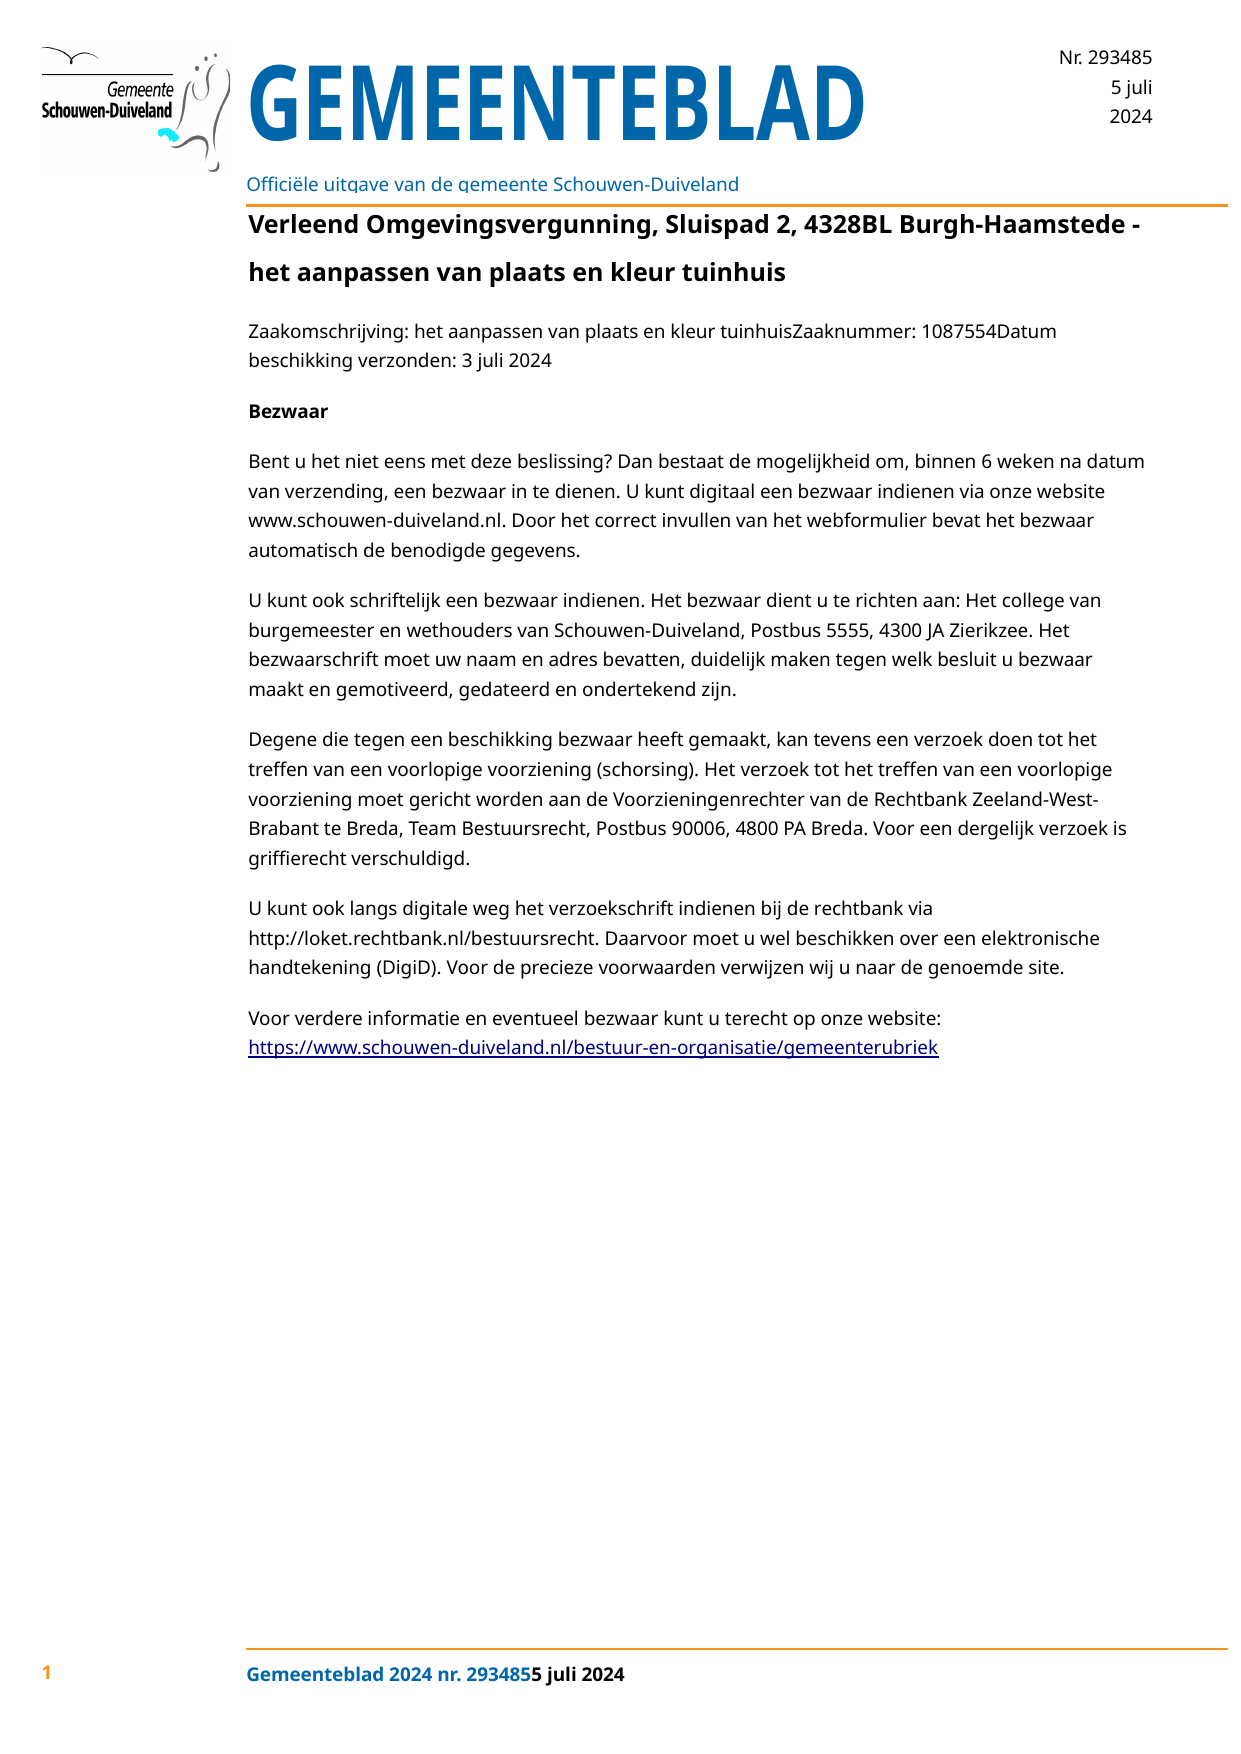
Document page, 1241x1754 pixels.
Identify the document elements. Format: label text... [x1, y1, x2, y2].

text U kunt ook langs digitale weg het verzoekschrift indienen bij de rechtbank via http://loket.rechtbank.nl/bestuursrecht. Daarvoor moet u wel beschikken over een elektronische handtekening (DigiD). Voor de precieze voorwaarden verwijzen wij u naar de genoemde site. [248, 895, 1152, 980]
text Zaakomschrijving: het aanpassen van plaats en kleur tuinhuisZaaknummer: 1087554Datum beschikking verzonden: 3 juli 2024 [248, 318, 1152, 373]
text Bent u het niet eens met deze beslissing? Dan bestaat de mogelijkheid om, binnen 6 weken na datum van verzending, een bezwaar in te dienen. U kunt digitaal een bezwaar indienen via onze website www.schouwen-duiveland.nl. Door het correct invullen van het webformulier bevat het bezwaar automatisch de benodigde gegevens. [248, 448, 1152, 563]
text Verleend Omgevingsvergunning, Sluispad 2, 4328BL Burgh-Haamstede - het aanpassen van plaats en kleur tuinhuis [248, 207, 1152, 288]
picture [41, 47, 231, 172]
text U kunt ook schriftelijk een bezwaar indienen. Het bezwaar dient u te richten aan: Het college van burgemeester en wethouders van Schouwen-Duiveland, Postbus 5555, 4300 JA Zierikzee. Het bezwaarschrift moet uw naam en adres bevatten, duidelijk maken tegen welk besluit u bezwaar maakt en gemotiveerd, gedateerd en ondertekend zijn. [248, 587, 1152, 702]
text Bezwaar [248, 398, 1152, 424]
text Degene die tegen een beschikking bezwaar heeft gemaakt, kan tevens een verzoek doen tot het treffen van een voorlopige voorziening (schorsing). Het verzoek tot het treffen van een voorlopige voorziening moet gericht worden aan de Voorzieningenrechter van de Rechtbank Zeeland-West-Brabant te Breda, Team Bestuursrecht, Postbus 90006, 4800 PA Breda. Voor een dergelijk verzoek is griffierecht verschuldigd. [248, 727, 1152, 871]
text Voor verdere informatie en eventueel bezwaar kunt u terecht op onze website: https://www.schouwen-duiveland.nl/bestuur-en-organisatie/gemeenterubriek [248, 1005, 1152, 1060]
